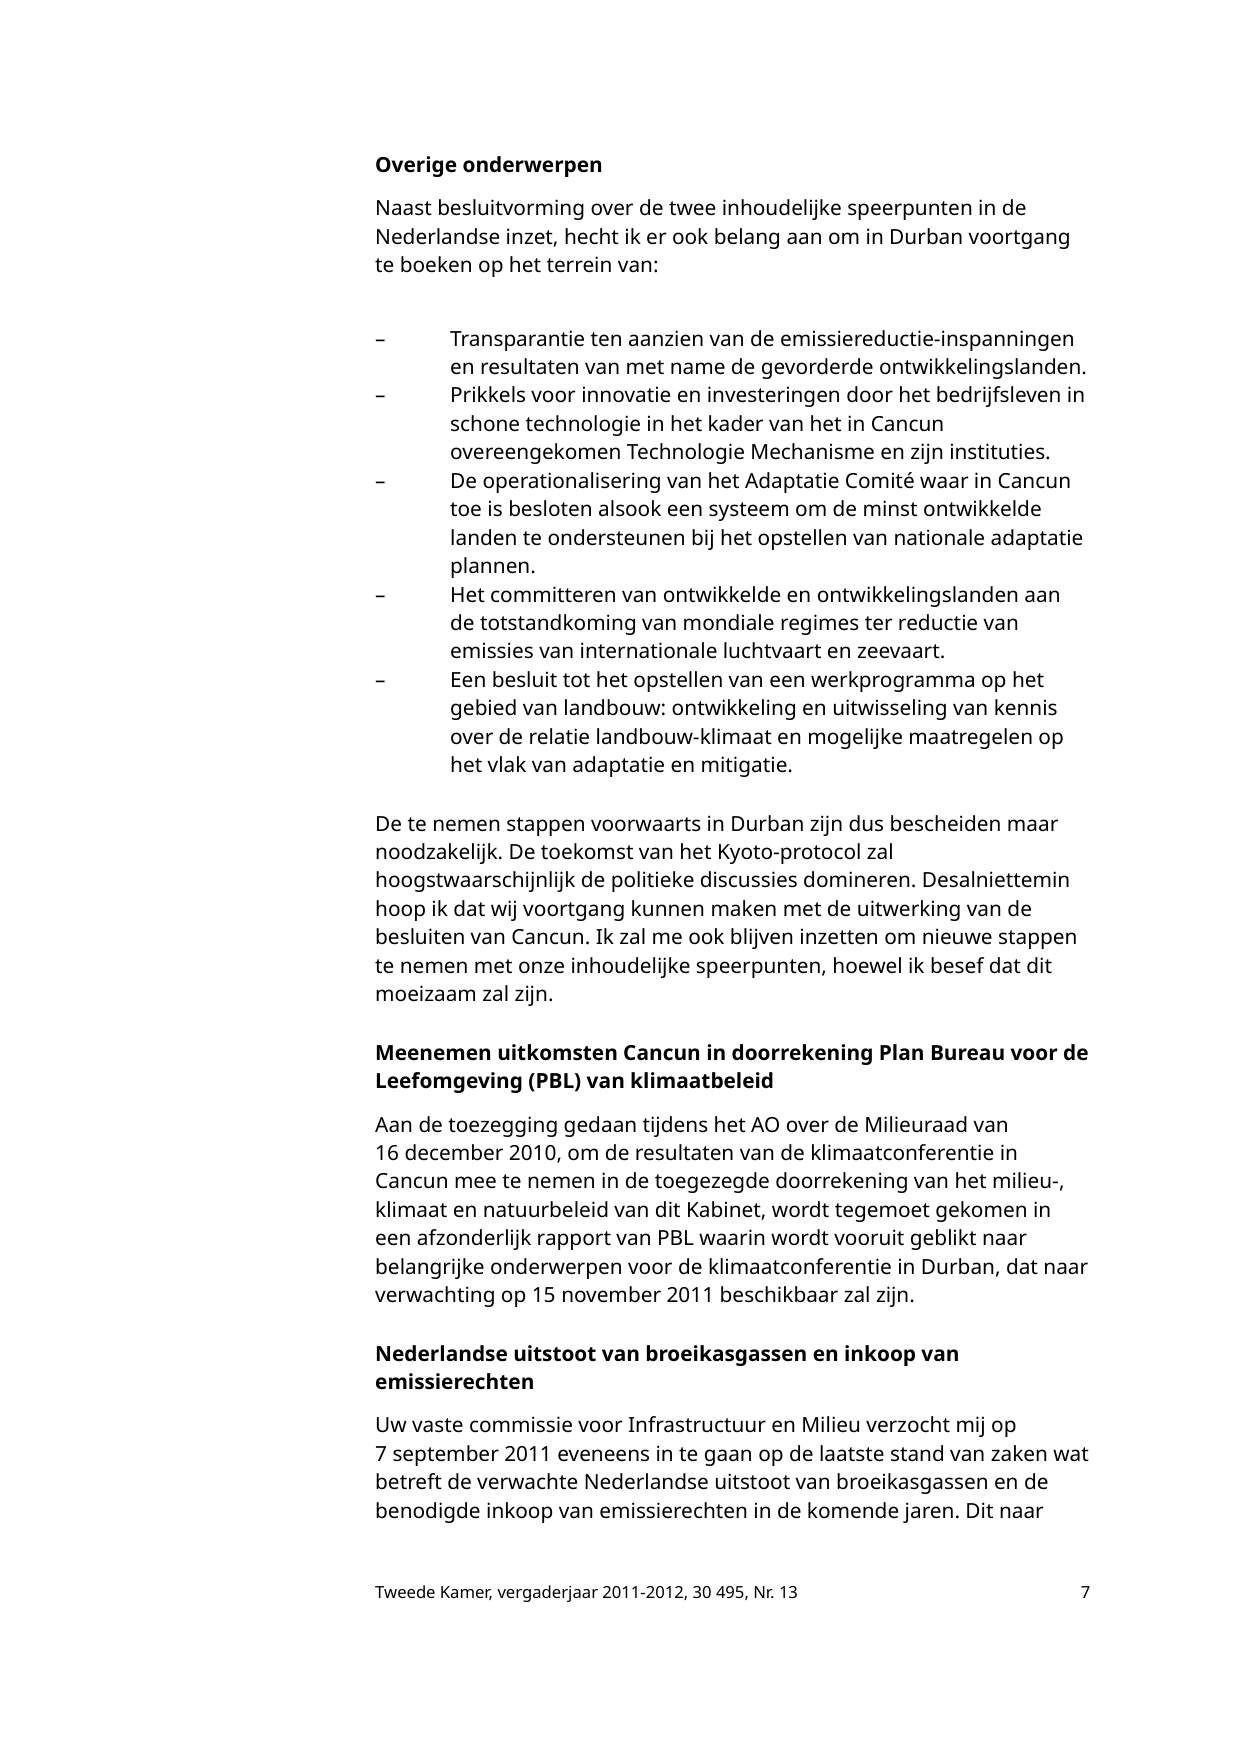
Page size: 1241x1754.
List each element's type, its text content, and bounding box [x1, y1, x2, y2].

list Transparantie ten aanzien van de emissiereductie-inspanningen en resultaten van met name de gevorderde ontwikkelingslanden. [375, 324, 1090, 381]
text De te nemen stappen voorwaarts in Durban zijn dus bescheiden maar noodzakelijk. De toekomst van het Kyoto-protocol zal hoogstwaarschijnlijk de politieke discussies domineren. Desalniettemin hoop ik dat wij voortgang kunnen maken met de uitwerking van de besluiten van Cancun. Ik zal me ook blijven inzetten om nieuwe stappen te nemen met onze inhoudelijke speerpunten, hoewel ik besef dat dit moeizaam zal zijn. [375, 809, 1090, 1008]
list Prikkels voor innovatie en investeringen door het bedrijfsleven in schone technologie in het kader van het in Cancun overeengekomen Technologie Mechanisme en zijn instituties. [375, 381, 1090, 466]
text Aan de toezegging gedaan tijdens het AO over de Milieuraad van 16 december 2010, om de resultaten van de klimaatconferentie in Cancun mee te nemen in de toegezegde doorrekening van het milieu-, klimaat en natuurbeleid van dit Kabinet, wordt tegemoet gekomen in een afzonderlijk rapport van PBL waarin wordt vooruit geblikt naar belangrijke onderwerpen voor de klimaatconferentie in Durban, dat naar verwachting op 15 november 2011 beschikbaar zal zijn. [375, 1110, 1090, 1309]
text Meenemen uitkomsten Cancun in doorrekening Plan Bureau voor de Leefomgeving (PBL) van klimaatbeleid [375, 1038, 1090, 1095]
list Een besluit tot het opstellen van een werkprogramma op het gebied van landbouw: ontwikkeling en uitwisseling van kennis over de relatie landbouw-klimaat en mogelijke maatregelen op het vlak van adaptatie en mitigatie. [375, 665, 1090, 779]
text Naast besluitvorming over de twee inhoudelijke speerpunten in de Nederlandse inzet, hecht ik er ook belang aan om in Durban voortgang te boeken op het terrein van: [375, 193, 1090, 279]
text Nederlandse uitstoot van broeikasgassen en inkoop van emissierechten [375, 1339, 1090, 1396]
text Uw vaste commissie voor Infrastructuur en Milieu verzocht mij op 7 september 2011 eveneens in te gaan op de laatste stand van zaken wat betreft de verwachte Nederlandse uitstoot van broeikasgassen en de benodigde inkoop van emissierechten in de komende jaren. Dit naar [375, 1411, 1090, 1524]
text Overige onderwerpen [375, 150, 1090, 178]
list Het committeren van ontwikkelde en ontwikkelingslanden aan de totstandkoming van mondiale regimes ter reductie van emissies van internationale luchtvaart en zeevaart. [375, 580, 1090, 665]
list De operationalisering van het Adaptatie Comité waar in Cancun toe is besloten alsook een systeem om de minst ontwikkelde landen te ondersteunen bij het opstellen van nationale adaptatie plannen. [375, 466, 1090, 580]
